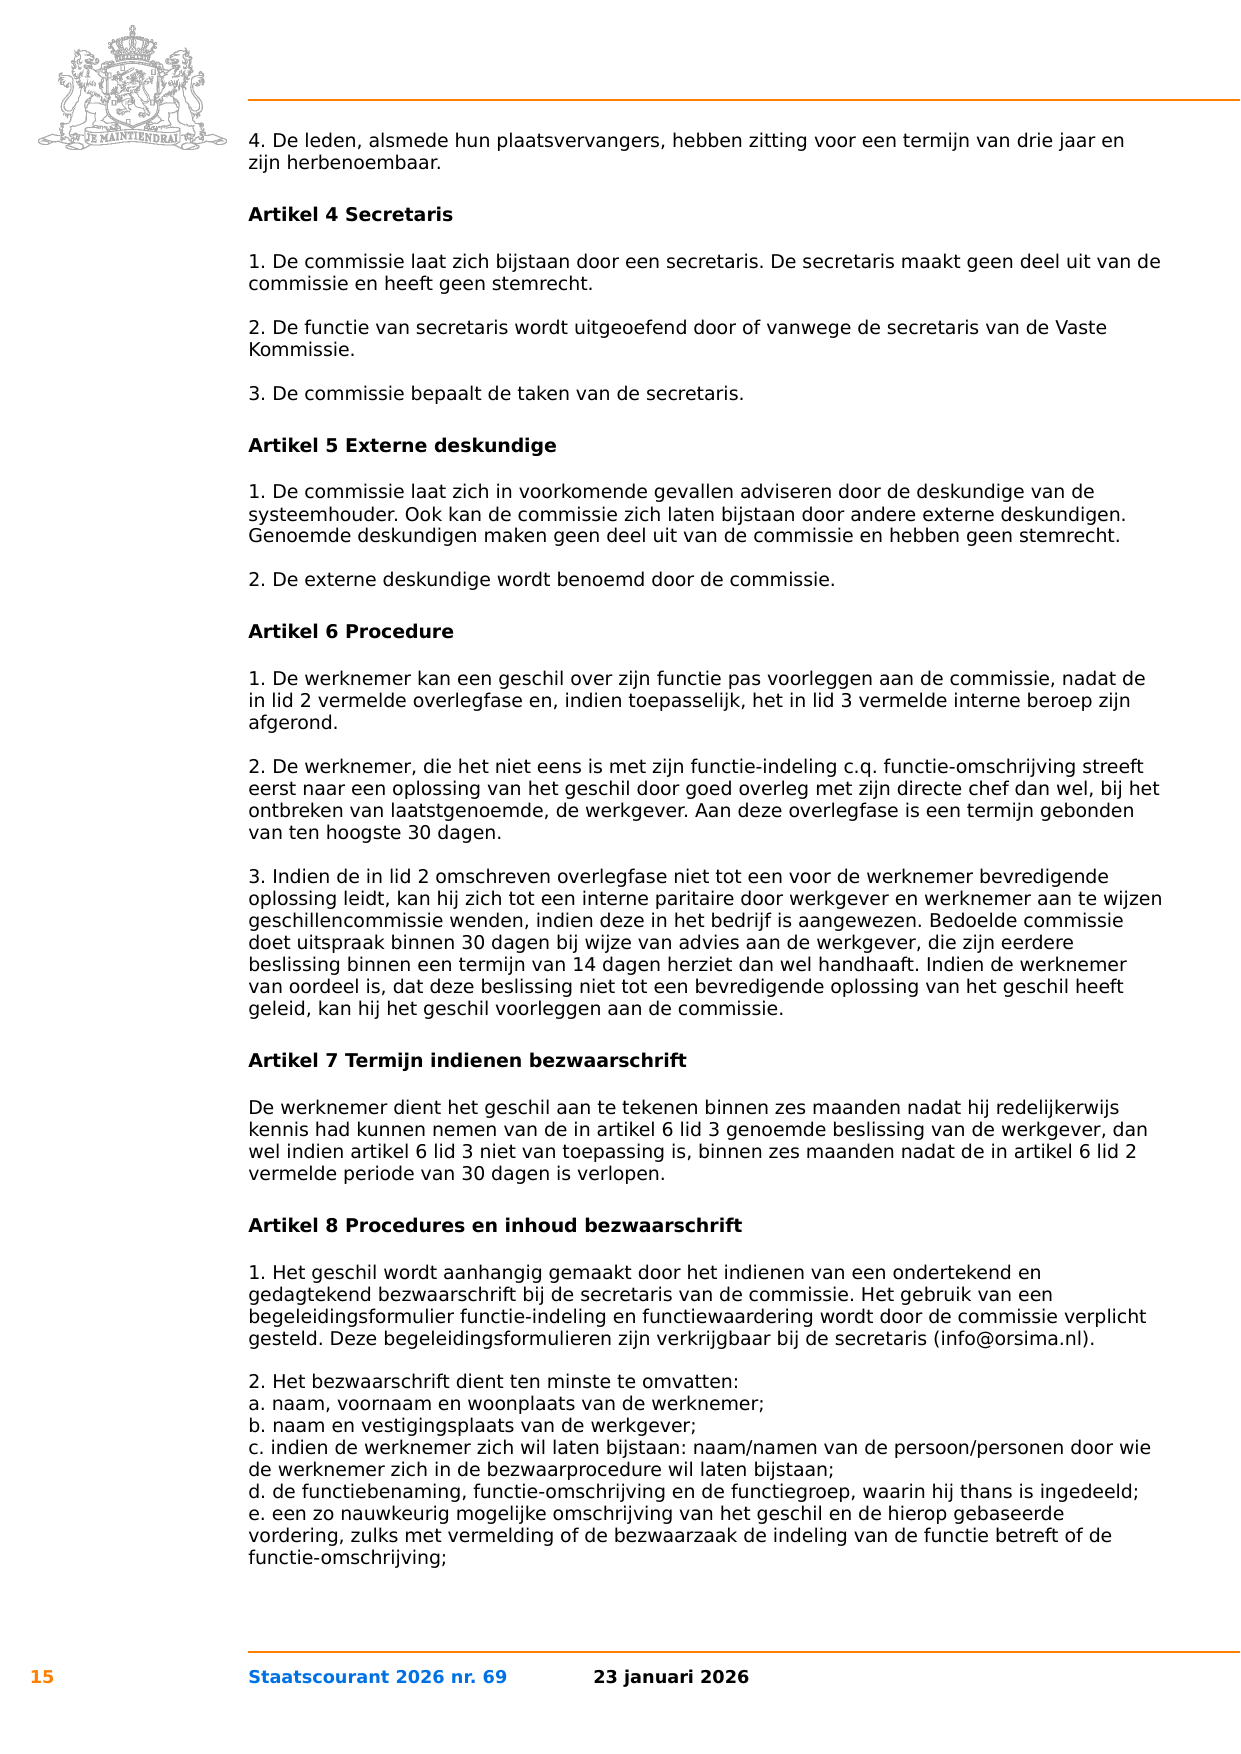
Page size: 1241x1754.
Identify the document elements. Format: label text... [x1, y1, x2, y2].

text 2. De functie van secretaris wordt uitgeoefend door of vanwege de secretaris van de Vaste Kommissie. [248, 317, 1163, 361]
text b. naam en vestigingsplaats van de werkgever; [248, 1415, 1163, 1437]
picture [38, 25, 227, 150]
text e. een zo nauwkeurig mogelijke omschrijving van het geschil en de hierop gebaseerde vordering, zulks met vermelding of de bezwaarzaak de indeling van de functie betreft of de functie-omschrijving; [248, 1503, 1163, 1569]
subtitle Artikel 8 Procedures en inhoud bezwaarschrift [248, 1214, 1163, 1237]
text 1. De werknemer kan een geschil over zijn functie pas voorleggen aan de commissie, nadat de in lid 2 vermelde overlegfase en, indien toepasselijk, het in lid 3 vermelde interne beroep zijn afgerond. [248, 668, 1163, 734]
text 1. Het geschil wordt aanhangig gemaakt door het indienen van een ondertekend en gedagtekend bezwaarschrift bij de secretaris van de commissie. Het gebruik van een begeleidingsformulier functie-indeling en functiewaardering wordt door de commissie verplicht gesteld. Deze begeleidingsformulieren zijn verkrijgbaar bij de secretaris (info@orsima.nl). [248, 1262, 1163, 1349]
text d. de functiebenaming, functie-omschrijving en de functiegroep, waarin hij thans is ingedeeld; [248, 1481, 1163, 1503]
text De werknemer dient het geschil aan te tekenen binnen zes maanden nadat hij redelijkerwijs kennis had kunnen nemen van de in artikel 6 lid 3 genoemde beslissing van de werkgever, dan wel indien artikel 6 lid 3 niet van toepassing is, binnen zes maanden nadat de in artikel 6 lid 2 vermelde periode van 30 dagen is verlopen. [248, 1097, 1163, 1184]
text 2. De externe deskundige wordt benoemd door de commissie. [248, 569, 1163, 591]
subtitle Artikel 6 Procedure [248, 621, 1163, 643]
text 1. De commissie laat zich in voorkomende gevallen adviseren door de deskundige van de systeemhouder. Ook kan de commissie zich laten bijstaan door andere externe deskundigen. Genoemde deskundigen maken geen deel uit van de commissie en hebben geen stemrecht. [248, 481, 1163, 547]
text 2. De werknemer, die het niet eens is met zijn functie-indeling c.q. functie-omschrijving streeft eerst naar een oplossing van het geschil door goed overleg met zijn directe chef dan wel, bij het ontbreken van laatstgenoemde, de werkgever. Aan deze overlegfase is een termijn gebonden van ten hoogste 30 dagen. [248, 756, 1163, 844]
text 3. De commissie bepaalt de taken van de secretaris. [248, 382, 1163, 404]
subtitle Artikel 5 Externe deskundige [248, 434, 1163, 456]
subtitle Artikel 7 Termijn indienen bezwaarschrift [248, 1050, 1163, 1072]
text 3. Indien de in lid 2 omschreven overlegfase niet tot een voor de werknemer bevredigende oplossing leidt, kan hij zich tot een interne paritaire door werkgever en werknemer aan te wijzen geschillencommissie wenden, indien deze in het bedrijf is aangewezen. Bedoelde commissie doet uitspraak binnen 30 dagen bij wijze van advies aan de werkgever, die zijn eerdere beslissing binnen een termijn van 14 dagen herziet dan wel handhaaft. Indien de werknemer van oordeel is, dat deze beslissing niet tot een bevredigende oplossing van het geschil heeft geleid, kan hij het geschil voorleggen aan de commissie. [248, 866, 1163, 1020]
text a. naam, voornaam en woonplaats van de werknemer; [248, 1393, 1163, 1415]
subtitle Artikel 4 Secretaris [248, 204, 1163, 226]
text 4. De leden, alsmede hun plaatsvervangers, hebben zitting voor een termijn van drie jaar en zijn herbenoembaar. [248, 130, 1163, 174]
text 1. De commissie laat zich bijstaan door een secretaris. De secretaris maakt geen deel uit van de commissie en heeft geen stemrecht. [248, 251, 1163, 295]
text 2. Het bezwaarschrift dient ten minste te omvatten: [248, 1371, 1163, 1393]
text c. indien de werknemer zich wil laten bijstaan: naam/namen van de persoon/personen door wie de werknemer zich in de bezwaarprocedure wil laten bijstaan; [248, 1437, 1163, 1481]
